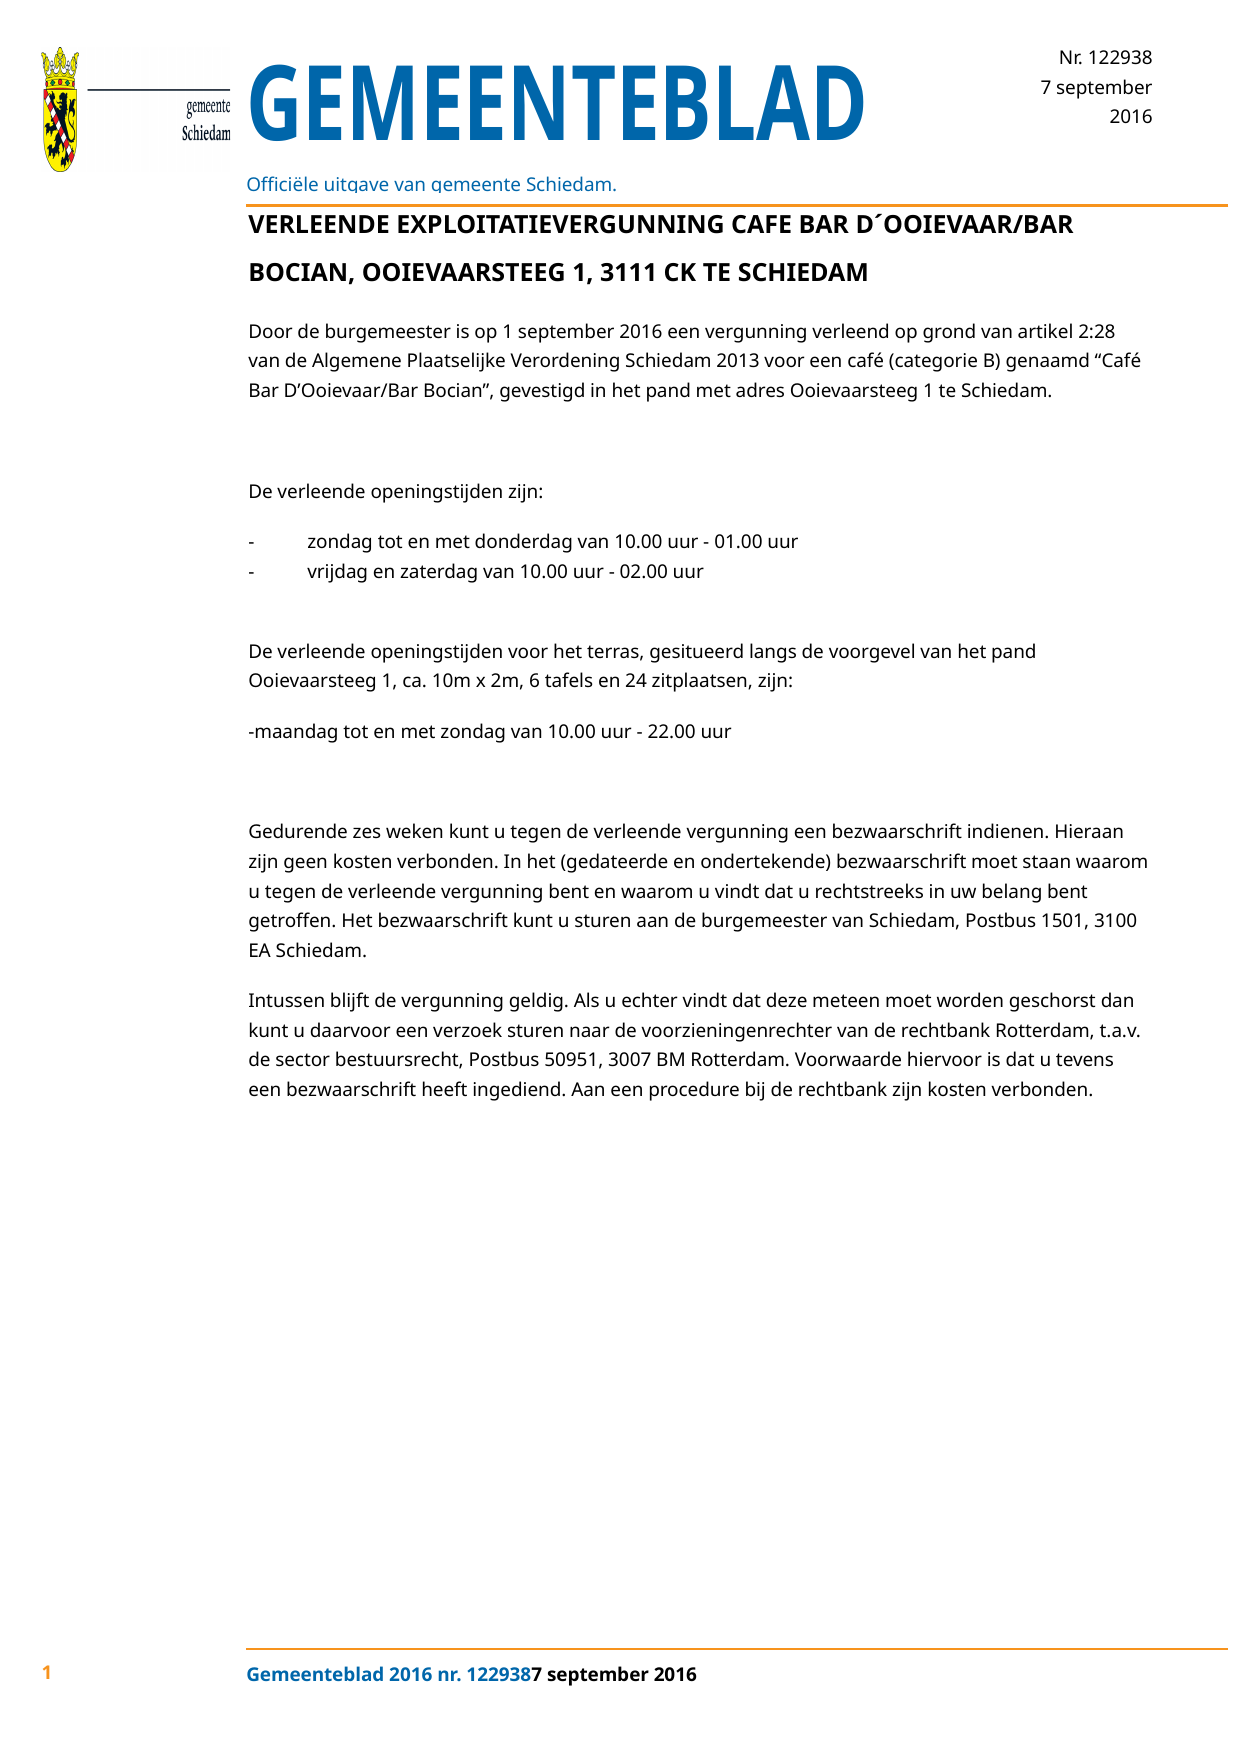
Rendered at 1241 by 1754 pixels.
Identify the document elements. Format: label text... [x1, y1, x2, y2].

text De verleende openingstijden voor het terras, gesitueerd langs de voorgevel van het pand Ooievaarsteeg 1, ca. 10m x 2m, 6 tafels en 24 zitplaatsen, zijn: [248, 638, 1152, 693]
text Door de burgemeester is op 1 september 2016 een vergunning verleend op grond van artikel 2:28 van de Algemene Plaatselijke Verordening Schiedam 2013 voor een café (categorie B) genaamd “Café Bar D’Ooievaar/Bar Bocian”, gevestigd in het pand met adres Ooievaarsteeg 1 te Schiedam. [248, 318, 1152, 403]
list zondag tot en met donderdag van 10.00 uur - 01.00 uur [248, 528, 1152, 554]
text De verleende openingstijden zijn: [248, 478, 1152, 504]
text -maandag tot en met zondag van 10.00 uur - 22.00 uur [248, 718, 1152, 744]
text Intussen blijft de vergunning geldig. Als u echter vindt dat deze meteen moet worden geschorst dan kunt u daarvoor een verzoek sturen naar de voorzieningenrechter van de rechtbank Rotterdam, t.a.v. de sector bestuursrecht, Postbus 50951, 3007 BM Rotterdam. Voorwaarde hiervoor is dat u tevens een bezwaarschrift heeft ingediend. Aan een procedure bij de rechtbank zijn kosten verbonden. [248, 987, 1152, 1102]
text VERLEENDE EXPLOITATIEVERGUNNING CAFE BAR D´OOIEVAAR/BAR BOCIAN, OOIEVAARSTEEG 1, 3111 CK TE SCHIEDAM [248, 207, 1152, 288]
list vrijdag en zaterdag van 10.00 uur - 02.00 uur [248, 558, 1152, 584]
picture [41, 47, 231, 172]
text Gedurende zes weken kunt u tegen de verleende vergunning een bezwaarschrift indienen. Hieraan zijn geen kosten verbonden. In het (gedateerde en ondertekende) bezwaarschrift moet staan waarom u tegen de verleende vergunning bent en waarom u vindt dat u rechtstreeks in uw belang bent getroffen. Het bezwaarschrift kunt u sturen aan de burgemeester van Schiedam, Postbus 1501, 3100 EA Schiedam. [248, 819, 1152, 963]
